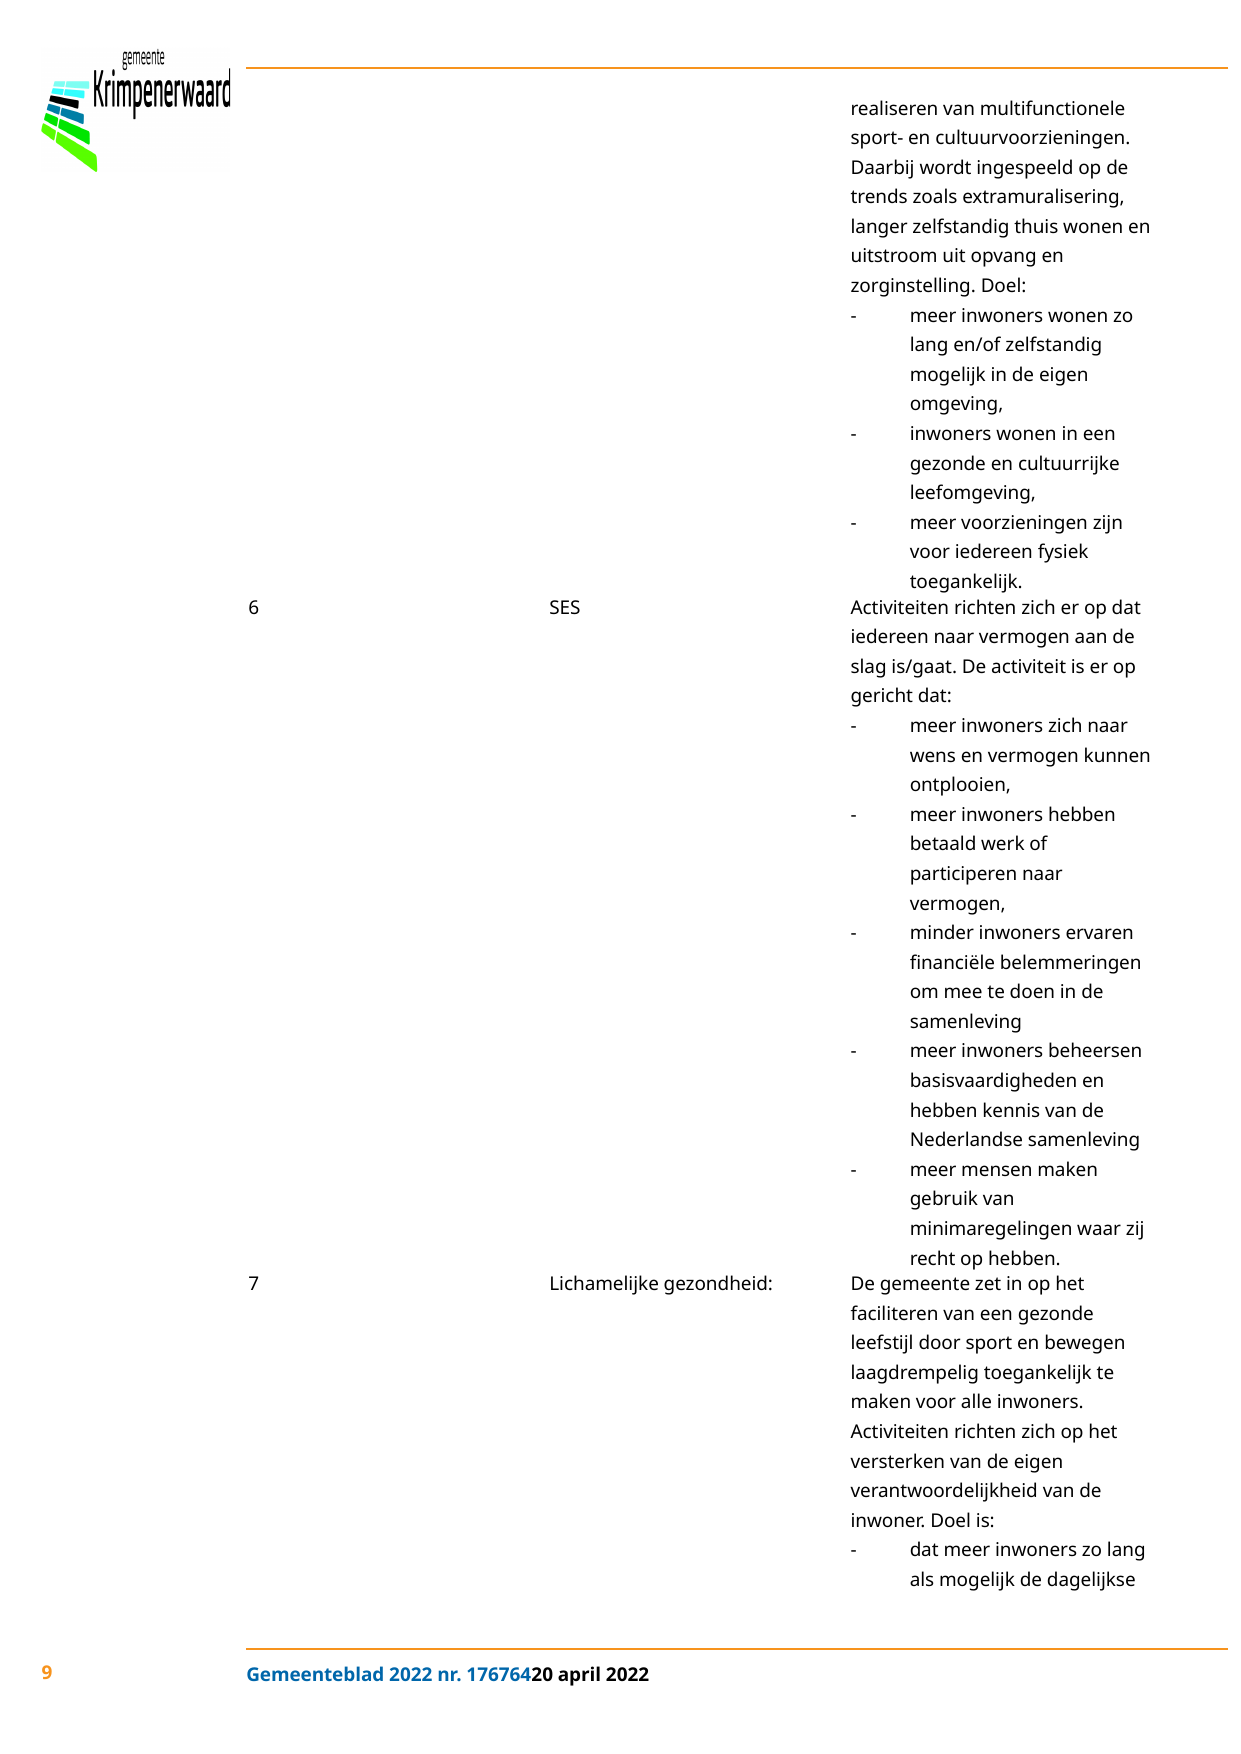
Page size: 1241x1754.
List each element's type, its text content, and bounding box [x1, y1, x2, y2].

table_cell realiseren van multifunctionele sport- en cultuurvoorzieningen. Daarbij wordt ingespeeld op de trends zoals extramuralisering, langer zelfstandig thuis wonen en uitstroom uit opvang en zorginstelling. Doel: meer inwoners wonen zo lang en/of zelfstandig mogelijk in de eigen omgeving, inwoners wonen in een gezonde en cultuurrijke leefomgeving, meer voorzieningen zijn voor iedereen fysiek toegankelijk. [850, 95, 1152, 594]
table_cell [248, 95, 549, 594]
table_cell 7 [248, 1270, 549, 1592]
picture [41, 47, 231, 172]
table_cell Lichamelijke gezondheid: [549, 1270, 850, 1592]
table_cell Activiteiten richten zich er op dat iedereen naar vermogen aan de slag is/gaat. De activiteit is er op gericht dat: meer inwoners zich naar wens en vermogen kunnen ontplooien, meer inwoners hebben betaald werk of participeren naar vermogen, minder inwoners ervaren financiële belemmeringen om mee te doen in de samenleving meer inwoners beheersen basisvaardigheden en hebben kennis van de Nederlandse samenleving meer mensen maken gebruik van minimaregelingen waar zij recht op hebben. [850, 594, 1152, 1270]
table_cell SES [549, 594, 850, 1270]
table_cell [549, 95, 850, 594]
table_cell 6 [248, 594, 549, 1270]
table_cell De gemeente zet in op het faciliteren van een gezonde leefstijl door sport en bewegen laagdrempelig toegankelijk te maken voor alle inwoners. Activiteiten richten zich op het versterken van de eigen verantwoordelijkheid van de inwoner. Doel is: dat meer inwoners zo lang als mogelijk de dagelijkse [850, 1270, 1152, 1592]
